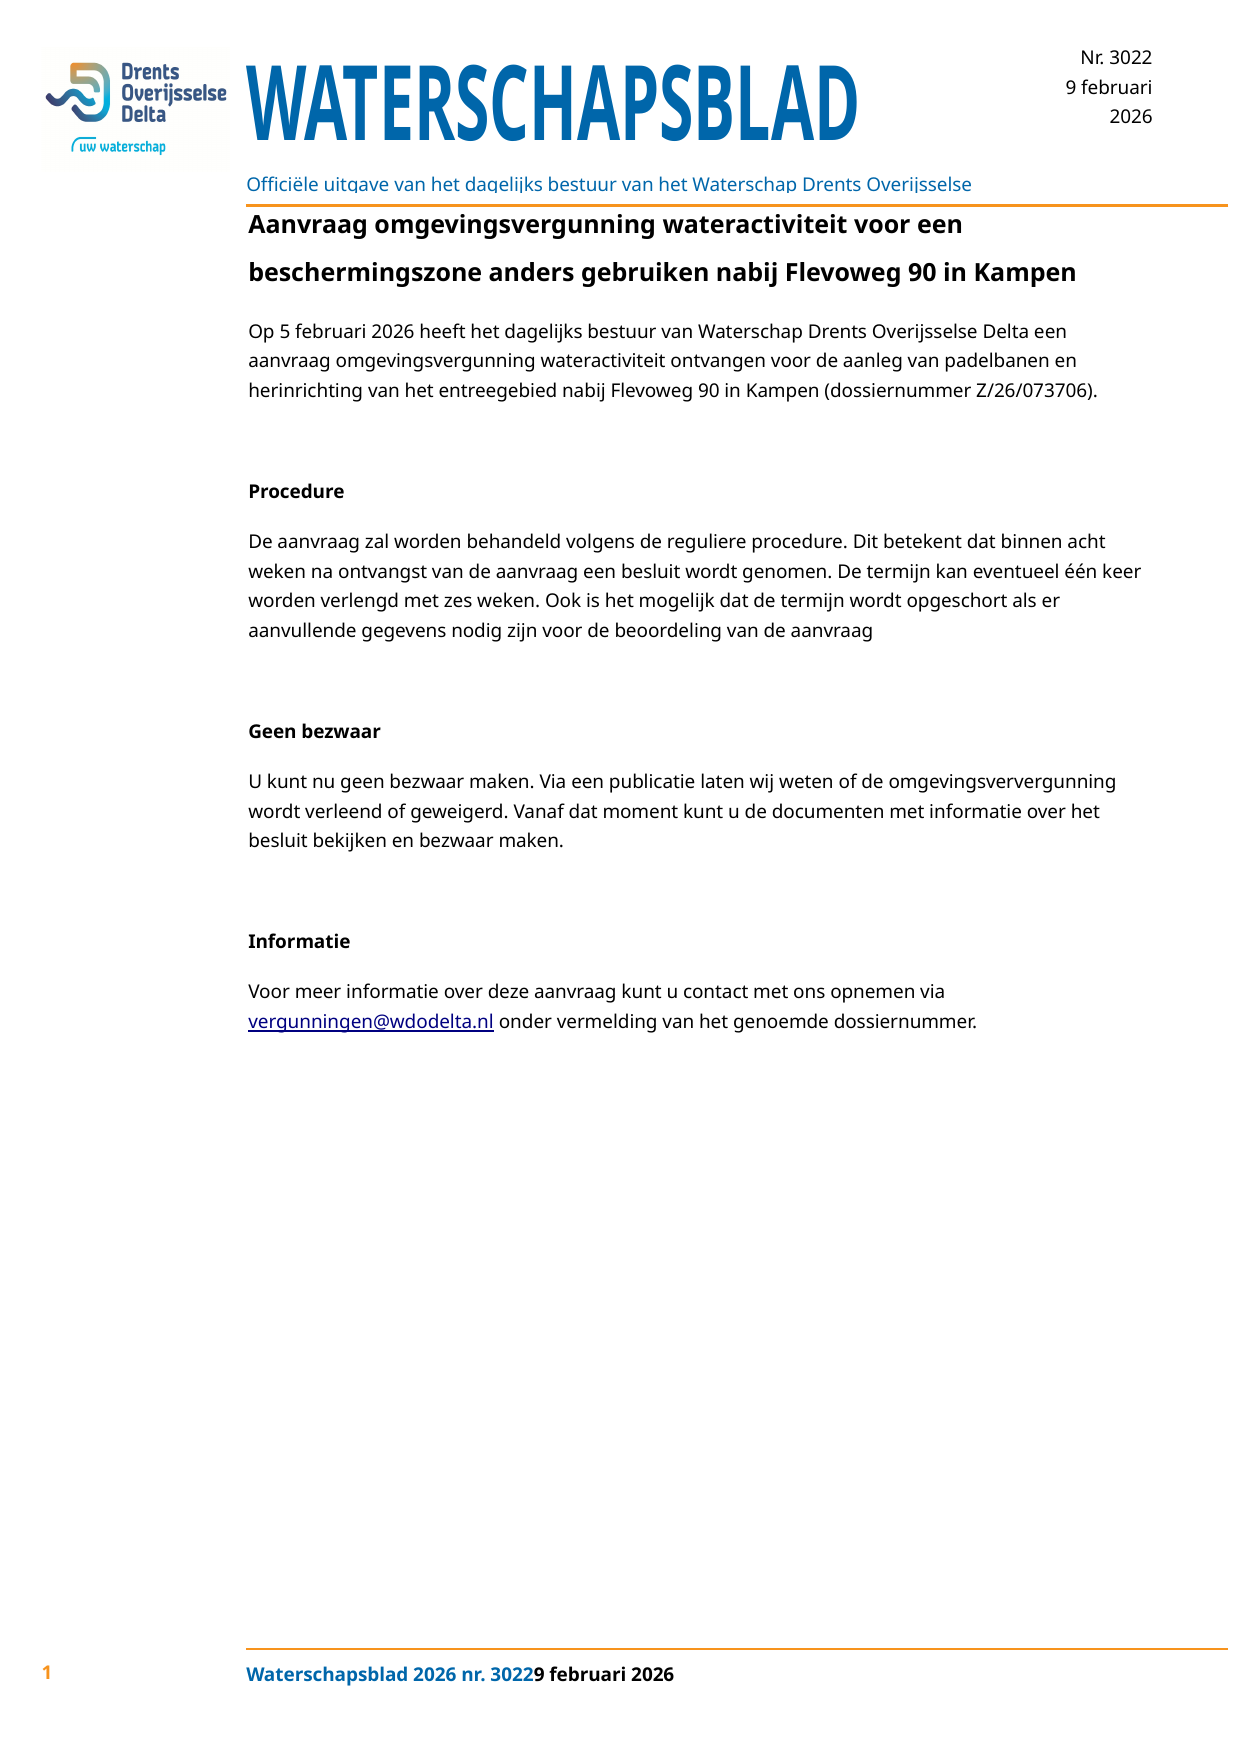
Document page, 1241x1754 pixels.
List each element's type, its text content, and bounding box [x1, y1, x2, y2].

text U kunt nu geen bezwaar maken. Via een publicatie laten wij weten of de omgevingsververgunning wordt verleend of geweigerd. Vanaf dat moment kunt u de documenten met informatie over het besluit bekijken en bezwaar maken. [248, 768, 1152, 853]
text Voor meer informatie over deze aanvraag kunt u contact met ons opnemen via vergunningen@wdodelta.nl onder vermelding van het genoemde dossiernummer. [248, 979, 1152, 1034]
text Op 5 februari 2026 heeft het dagelijks bestuur van Waterschap Drents Overijsselse Delta een aanvraag omgevingsvergunning wateractiviteit ontvangen voor de aanleg van padelbanen en herinrichting van het entreegebied nabij Flevoweg 90 in Kampen (dossiernummer Z/26/073706). [248, 318, 1152, 403]
text Geen bezwaar [248, 718, 1152, 744]
text Aanvraag omgevingsvergunning wateractiviteit voor een beschermingszone anders gebruiken nabij Flevoweg 90 in Kampen [248, 207, 1152, 288]
text De aanvraag zal worden behandeld volgens de reguliere procedure. Dit betekent dat binnen acht weken na ontvangst van de aanvraag een besluit wordt genomen. De termijn kan eventueel één keer worden verlengd met zes weken. Ook is het mogelijk dat de termijn wordt opgeschort als er aanvullende gegevens nodig zijn voor de beoordeling van de aanvraag [248, 528, 1152, 643]
text Informatie [248, 928, 1152, 954]
text Procedure [248, 478, 1152, 504]
picture [41, 47, 231, 172]
